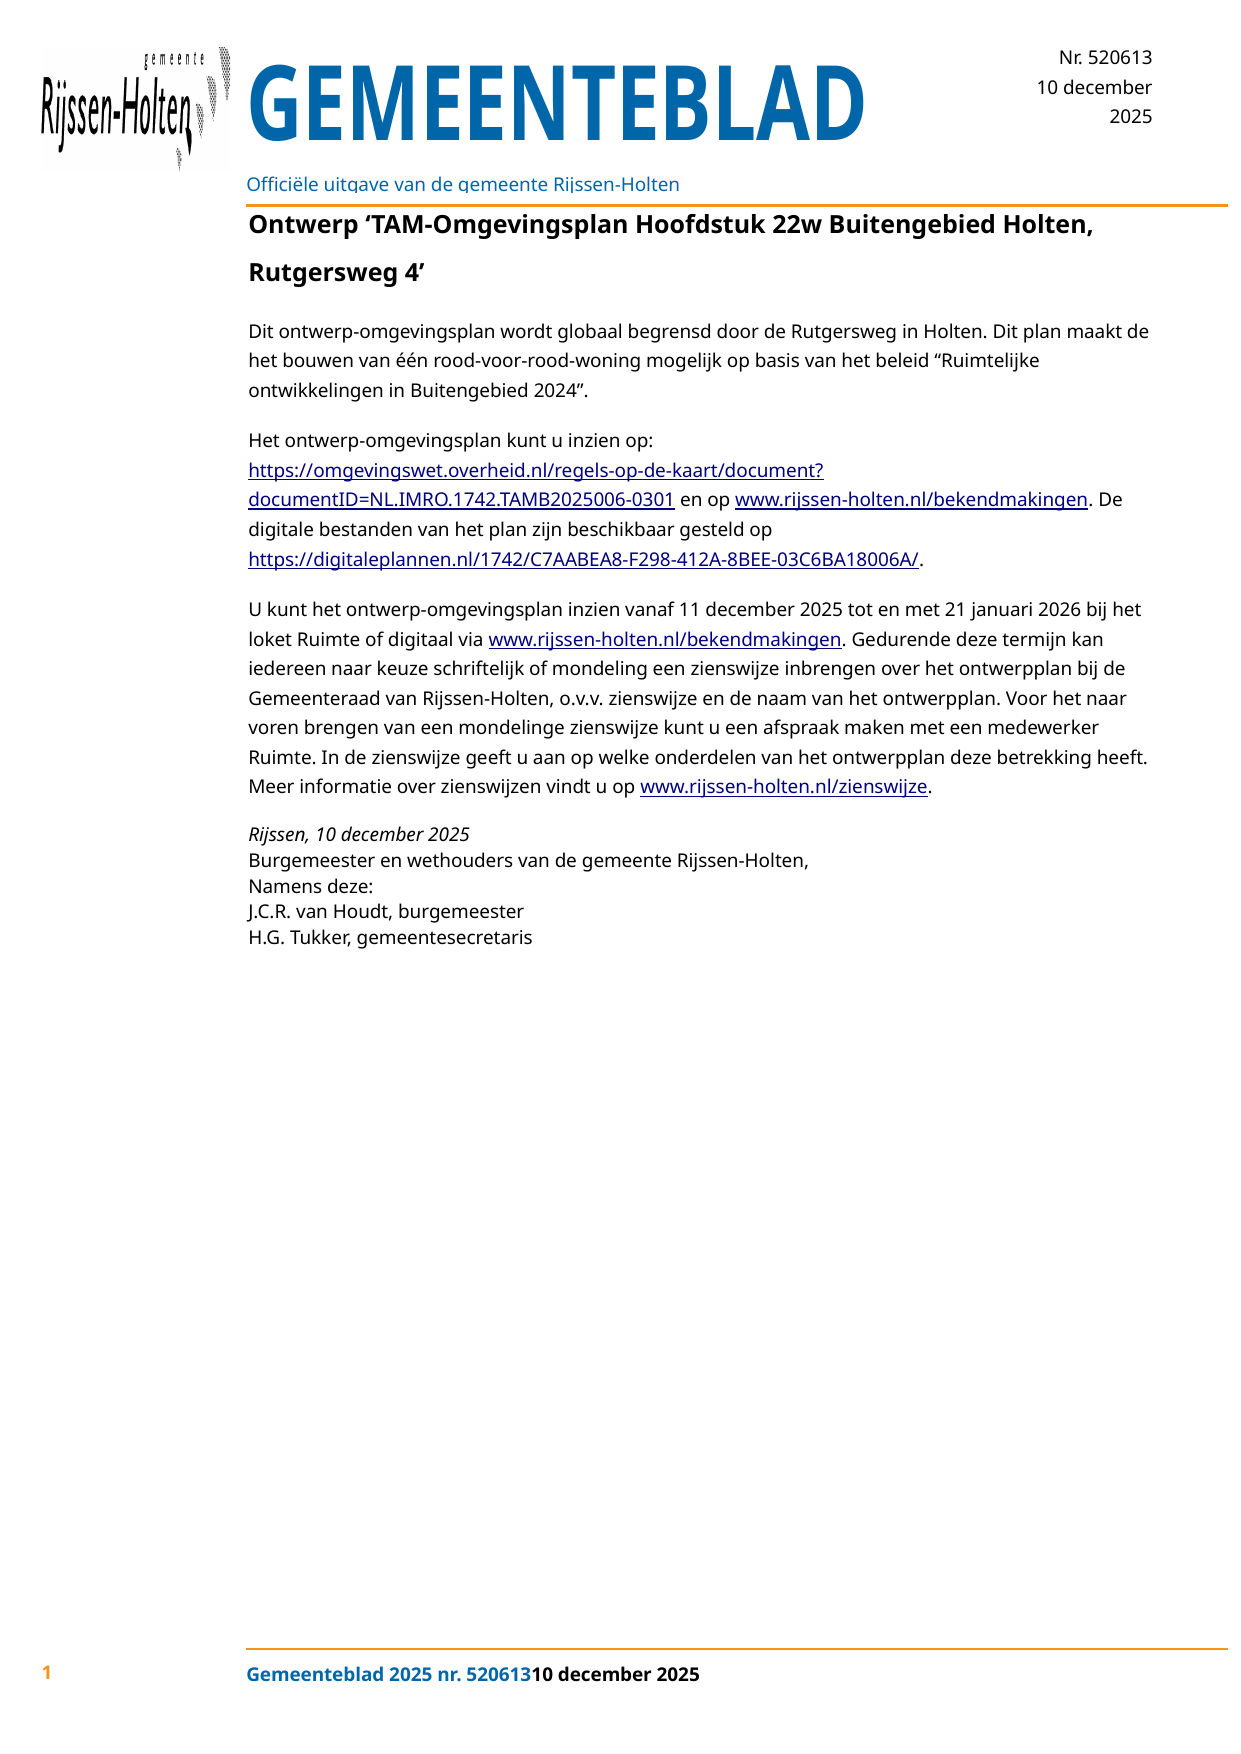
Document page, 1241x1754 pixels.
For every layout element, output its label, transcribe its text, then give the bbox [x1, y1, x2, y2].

text H.G. Tukker, gemeentesecretaris [248, 924, 1152, 950]
text J.C.R. van Houdt, burgemeester [248, 899, 1152, 924]
text Ontwerp ‘TAM-Omgevingsplan Hoofdstuk 22w Buitengebied Holten, Rutgersweg 4’ [248, 207, 1152, 288]
text Rijssen, 10 december 2025 [248, 822, 1152, 847]
text U kunt het ontwerp-omgevingsplan inzien vanaf 11 december 2025 tot en met 21 januari 2026 bij het loket Ruimte of digitaal via www.rijssen-holten.nl/bekendmakingen. Gedurende deze termijn kan iedereen naar keuze schriftelijk of mondeling een zienswijze inbrengen over het ontwerpplan bij de Gemeenteraad van Rijssen-Holten, o.v.v. zienswijze en de naam van het ontwerpplan. Voor het naar voren brengen van een mondelinge zienswijze kunt u een afspraak maken met een medewerker Ruimte. In de zienswijze geeft u aan op welke onderdelen van het ontwerpplan deze betrekking heeft. Meer informatie over zienswijzen vindt u op www.rijssen-holten.nl/zienswijze. [248, 596, 1152, 799]
text Burgemeester en wethouders van de gemeente Rijssen-Holten, [248, 847, 1152, 873]
text Namens deze: [248, 873, 1152, 899]
picture [41, 47, 231, 172]
text Dit ontwerp-omgevingsplan wordt globaal begrensd door de Rutgersweg in Holten. Dit plan maakt de het bouwen van één rood-voor-rood-woning mogelijk op basis van het beleid “Ruimtelijke ontwikkelingen in Buitengebied 2024”. [248, 318, 1152, 403]
text Het ontwerp-omgevingsplan kunt u inzien op: https://omgevingswet.overheid.nl/regels-op-de-kaart/document?documentID=NL.IMRO.1742.TAMB2025006-0301 en op www.rijssen-holten.nl/bekendmakingen. De digitale bestanden van het plan zijn beschikbaar gesteld op https://digitaleplannen.nl/1742/C7AABEA8-F298-412A-8BEE-03C6BA18006A/. [248, 427, 1152, 572]
